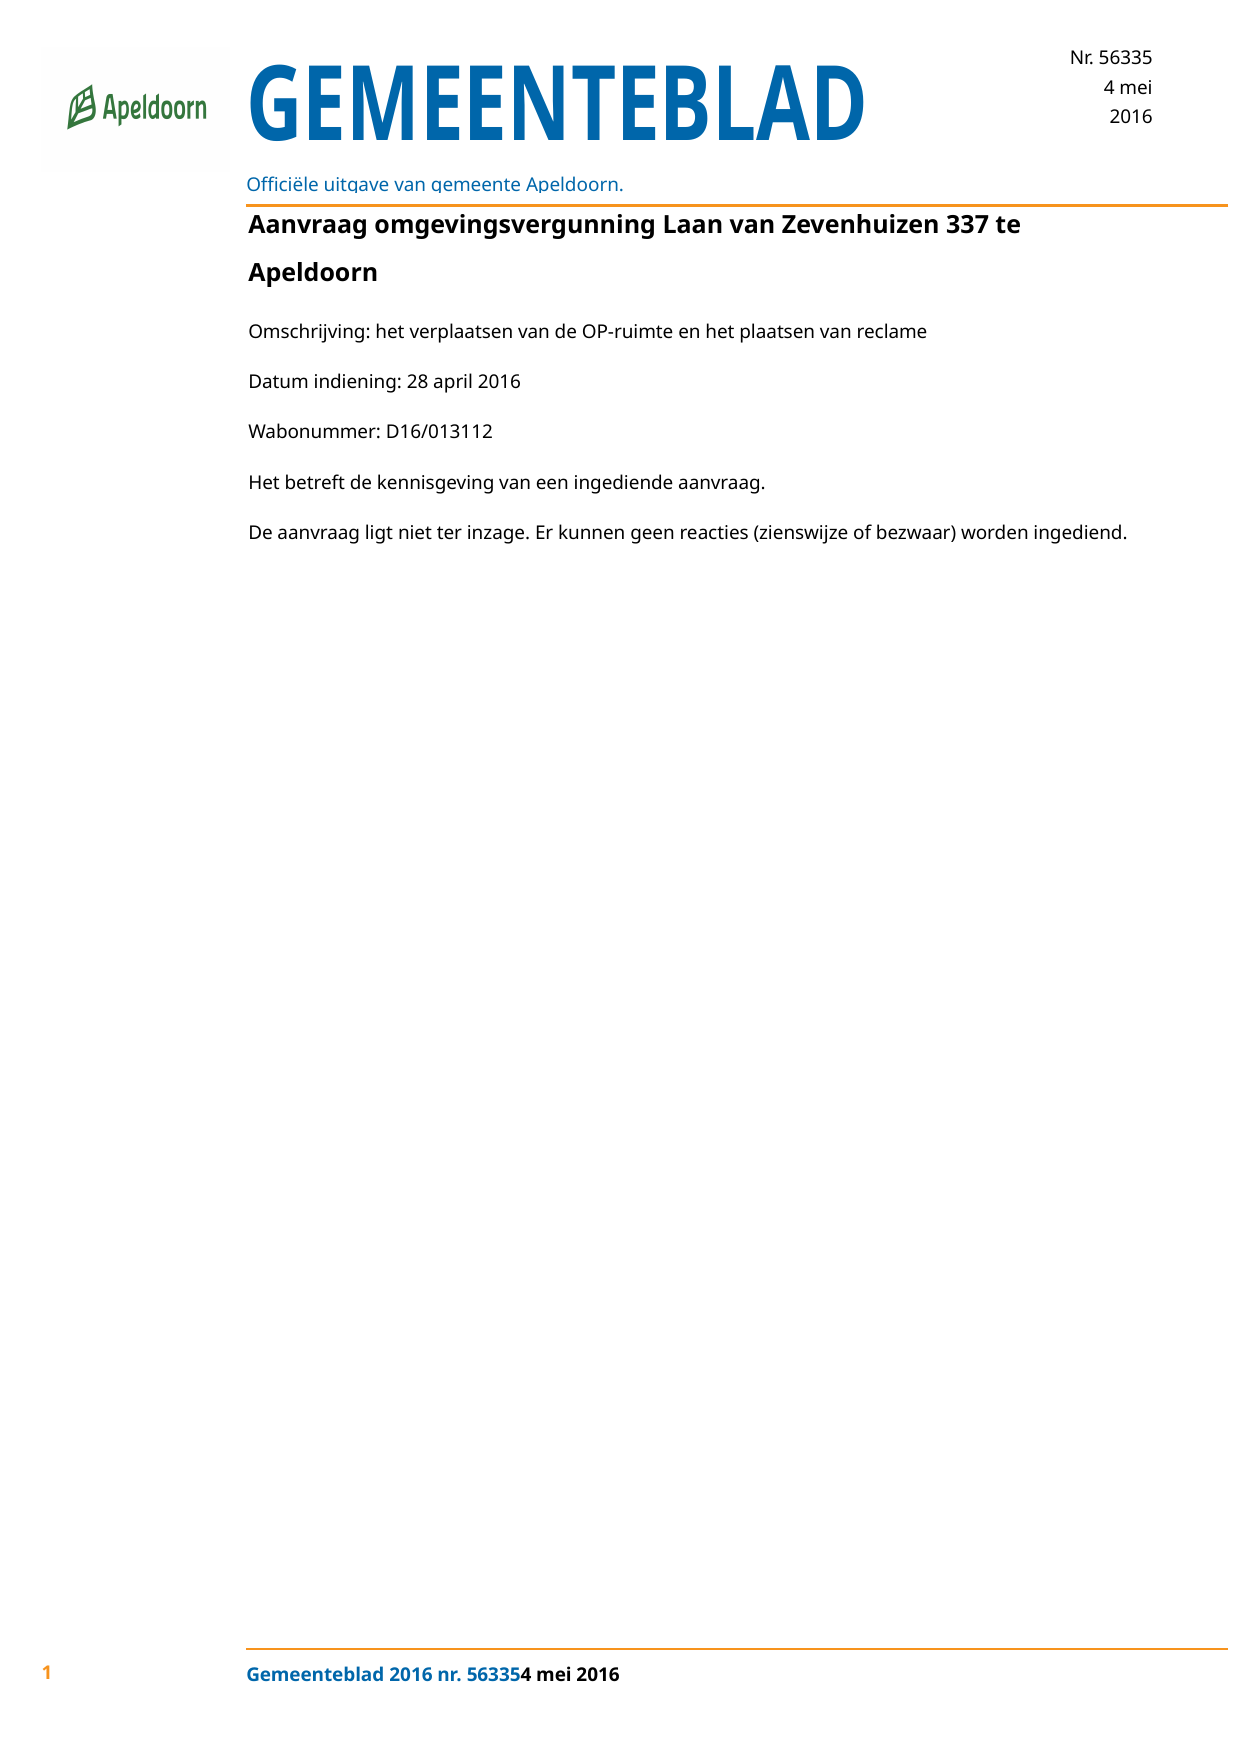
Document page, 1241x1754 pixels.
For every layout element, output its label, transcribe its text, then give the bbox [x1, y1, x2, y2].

text Wabonummer: D16/013112 [248, 419, 1152, 444]
text Omschrijving: het verplaatsen van de OP-ruimte en het plaatsen van reclame [248, 318, 1152, 344]
text Datum indiening: 28 april 2016 [248, 368, 1152, 394]
text Aanvraag omgevingsvergunning Laan van Zevenhuizen 337 te Apeldoorn [248, 207, 1152, 288]
picture [41, 47, 231, 172]
text Het betreft de kennisgeving van een ingediende aanvraag. [248, 469, 1152, 495]
text De aanvraag ligt niet ter inzage. Er kunnen geen reacties (zienswijze of bezwaar) worden ingediend. [248, 519, 1152, 545]
